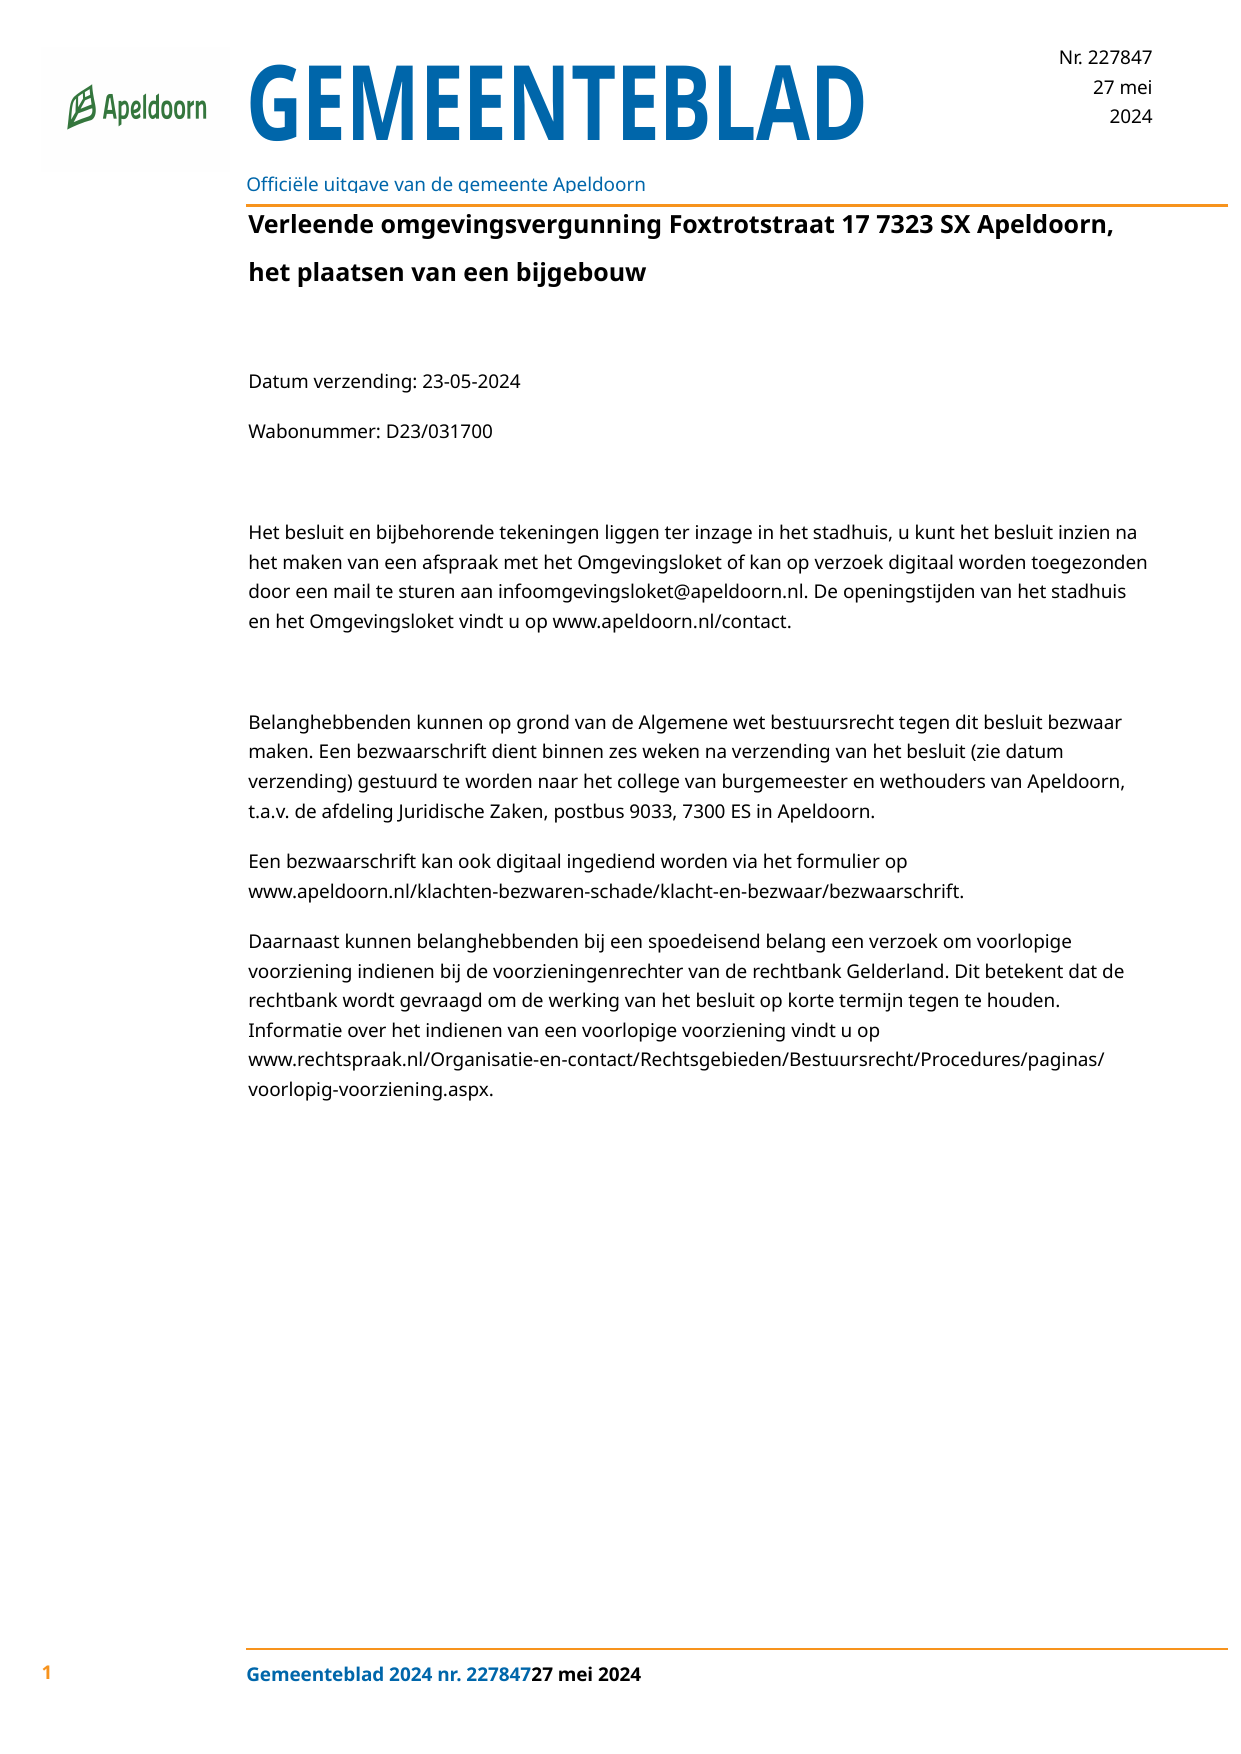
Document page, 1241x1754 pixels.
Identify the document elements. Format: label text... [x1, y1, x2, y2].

text Wabonummer: D23/031700 [248, 419, 1152, 444]
text Het besluit en bijbehorende tekeningen liggen ter inzage in het stadhuis, u kunt het besluit inzien na het maken van een afspraak met het Omgevingsloket of kan op verzoek digitaal worden toegezonden door een mail te sturen aan infoomgevingsloket@apeldoorn.nl. De openingstijden van het stadhuis en het Omgevingsloket vindt u op www.apeldoorn.nl/contact. [248, 519, 1152, 634]
text Belanghebbenden kunnen op grond van de Algemene wet bestuursrecht tegen dit besluit bezwaar maken. Een bezwaarschrift dient binnen zes weken na verzending van het besluit (zie datum verzending) gestuurd te worden naar het college van burgemeester en wethouders van Apeldoorn, t.a.v. de afdeling Juridische Zaken, postbus 9033, 7300 ES in Apeldoorn. [248, 709, 1152, 824]
text Daarnaast kunnen belanghebbenden bij een spoedeisend belang een verzoek om voorlopige voorziening indienen bij de voorzieningenrechter van de rechtbank Gelderland. Dit betekent dat de rechtbank wordt gevraagd om de werking van het besluit op korte termijn tegen te houden. Informatie over het indienen van een voorlopige voorziening vindt u op www.rechtspraak.nl/Organisatie-en-contact/Rechtsgebieden/Bestuursrecht/Procedures/paginas/voorlopig-voorziening.aspx. [248, 928, 1152, 1102]
picture [41, 47, 231, 172]
text Verleende omgevingsvergunning Foxtrotstraat 17 7323 SX Apeldoorn, het plaatsen van een bijgebouw [248, 207, 1152, 288]
text Datum verzending: 23-05-2024 [248, 368, 1152, 394]
text Een bezwaarschrift kan ook digitaal ingediend worden via het formulier op www.apeldoorn.nl/klachten-bezwaren-schade/klacht-en-bezwaar/bezwaarschrift. [248, 848, 1152, 904]
